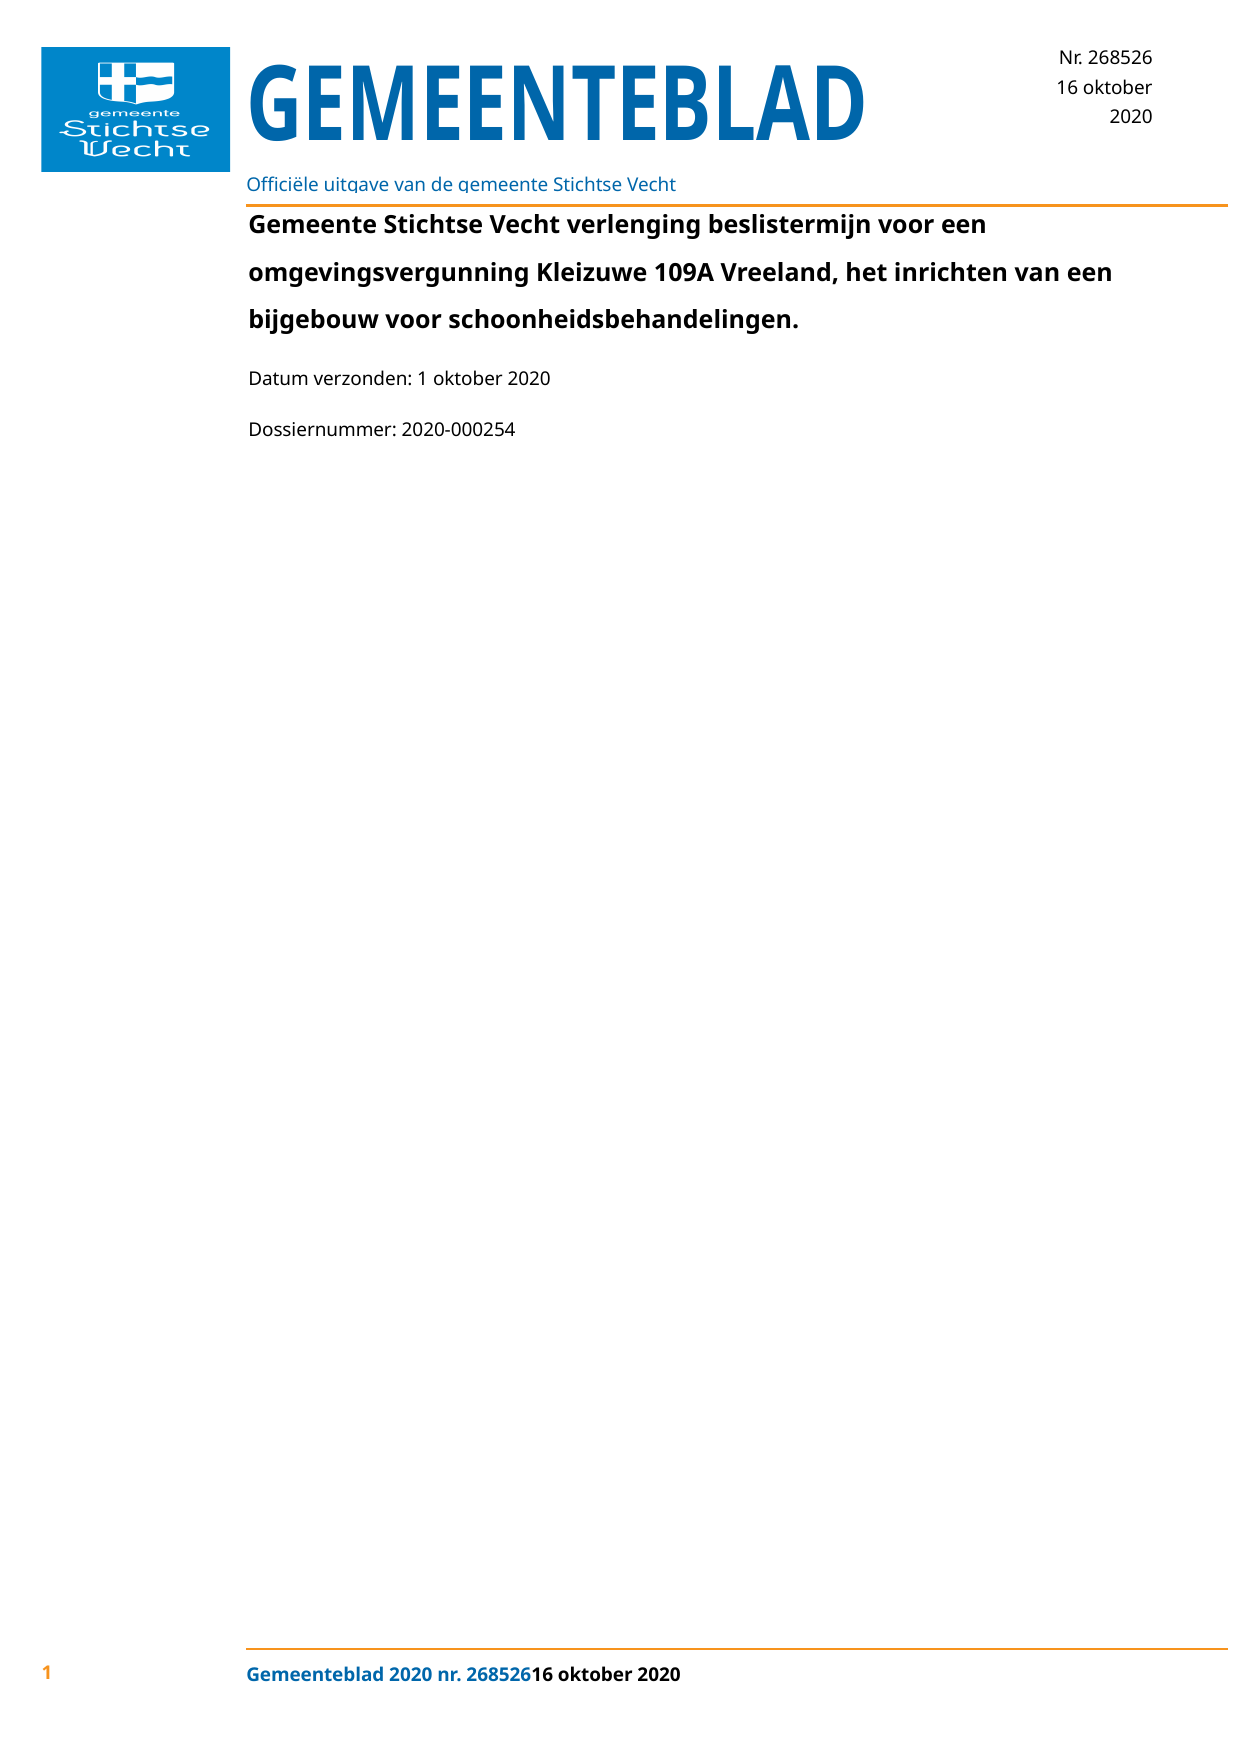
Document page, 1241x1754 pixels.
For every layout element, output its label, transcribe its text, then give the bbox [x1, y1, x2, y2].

text Datum verzonden: 1 oktober 2020 [248, 366, 1152, 391]
picture [99, 63, 135, 101]
text Gemeente Stichtse Vecht verlenging beslistermijn voor een omgevingsvergunning Kleizuwe 109A Vreeland, het inrichten van een bijgebouw voor schoonheidsbehandelingen. [248, 207, 1152, 336]
picture [137, 63, 174, 103]
text Dossiernummer: 2020-000254 [248, 416, 1152, 442]
